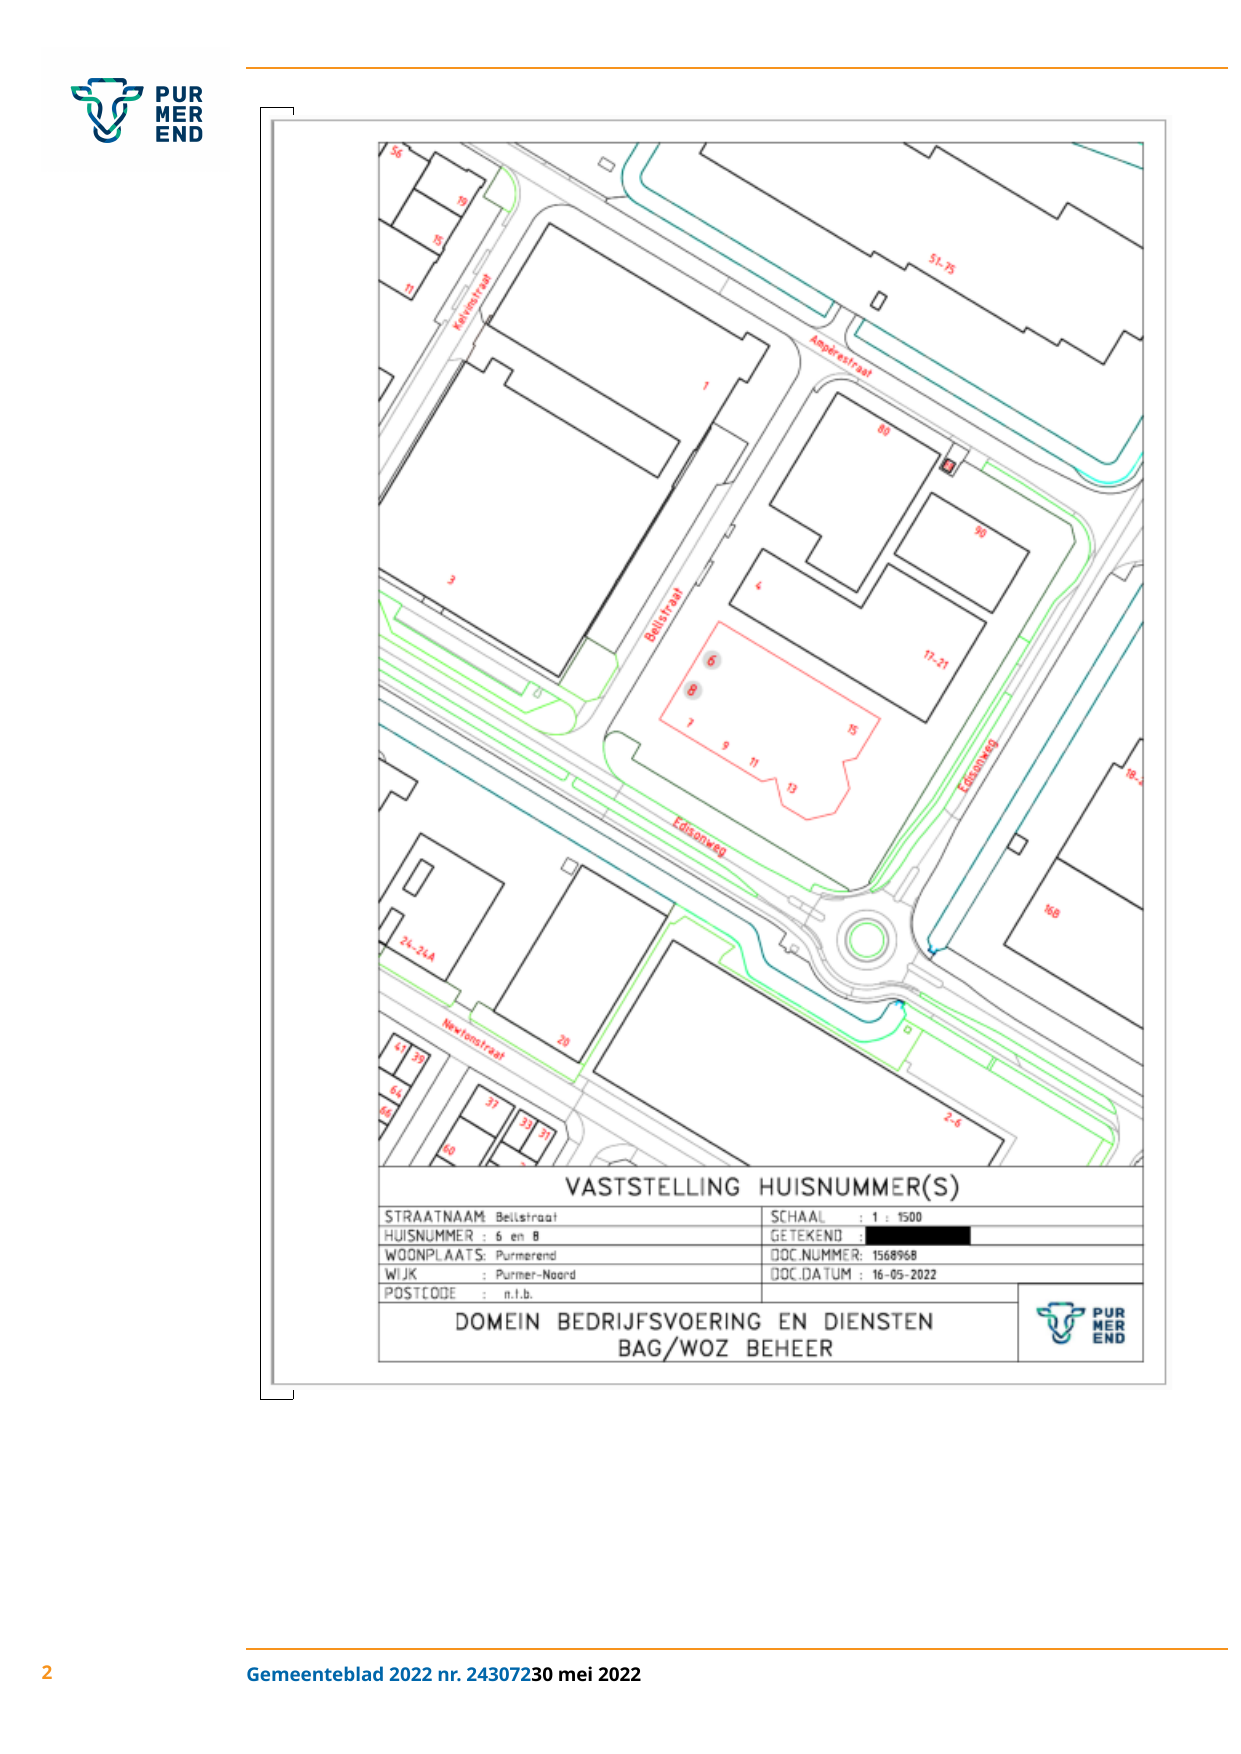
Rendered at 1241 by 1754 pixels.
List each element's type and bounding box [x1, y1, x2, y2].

picture [41, 47, 231, 172]
picture [268, 115, 1173, 1390]
